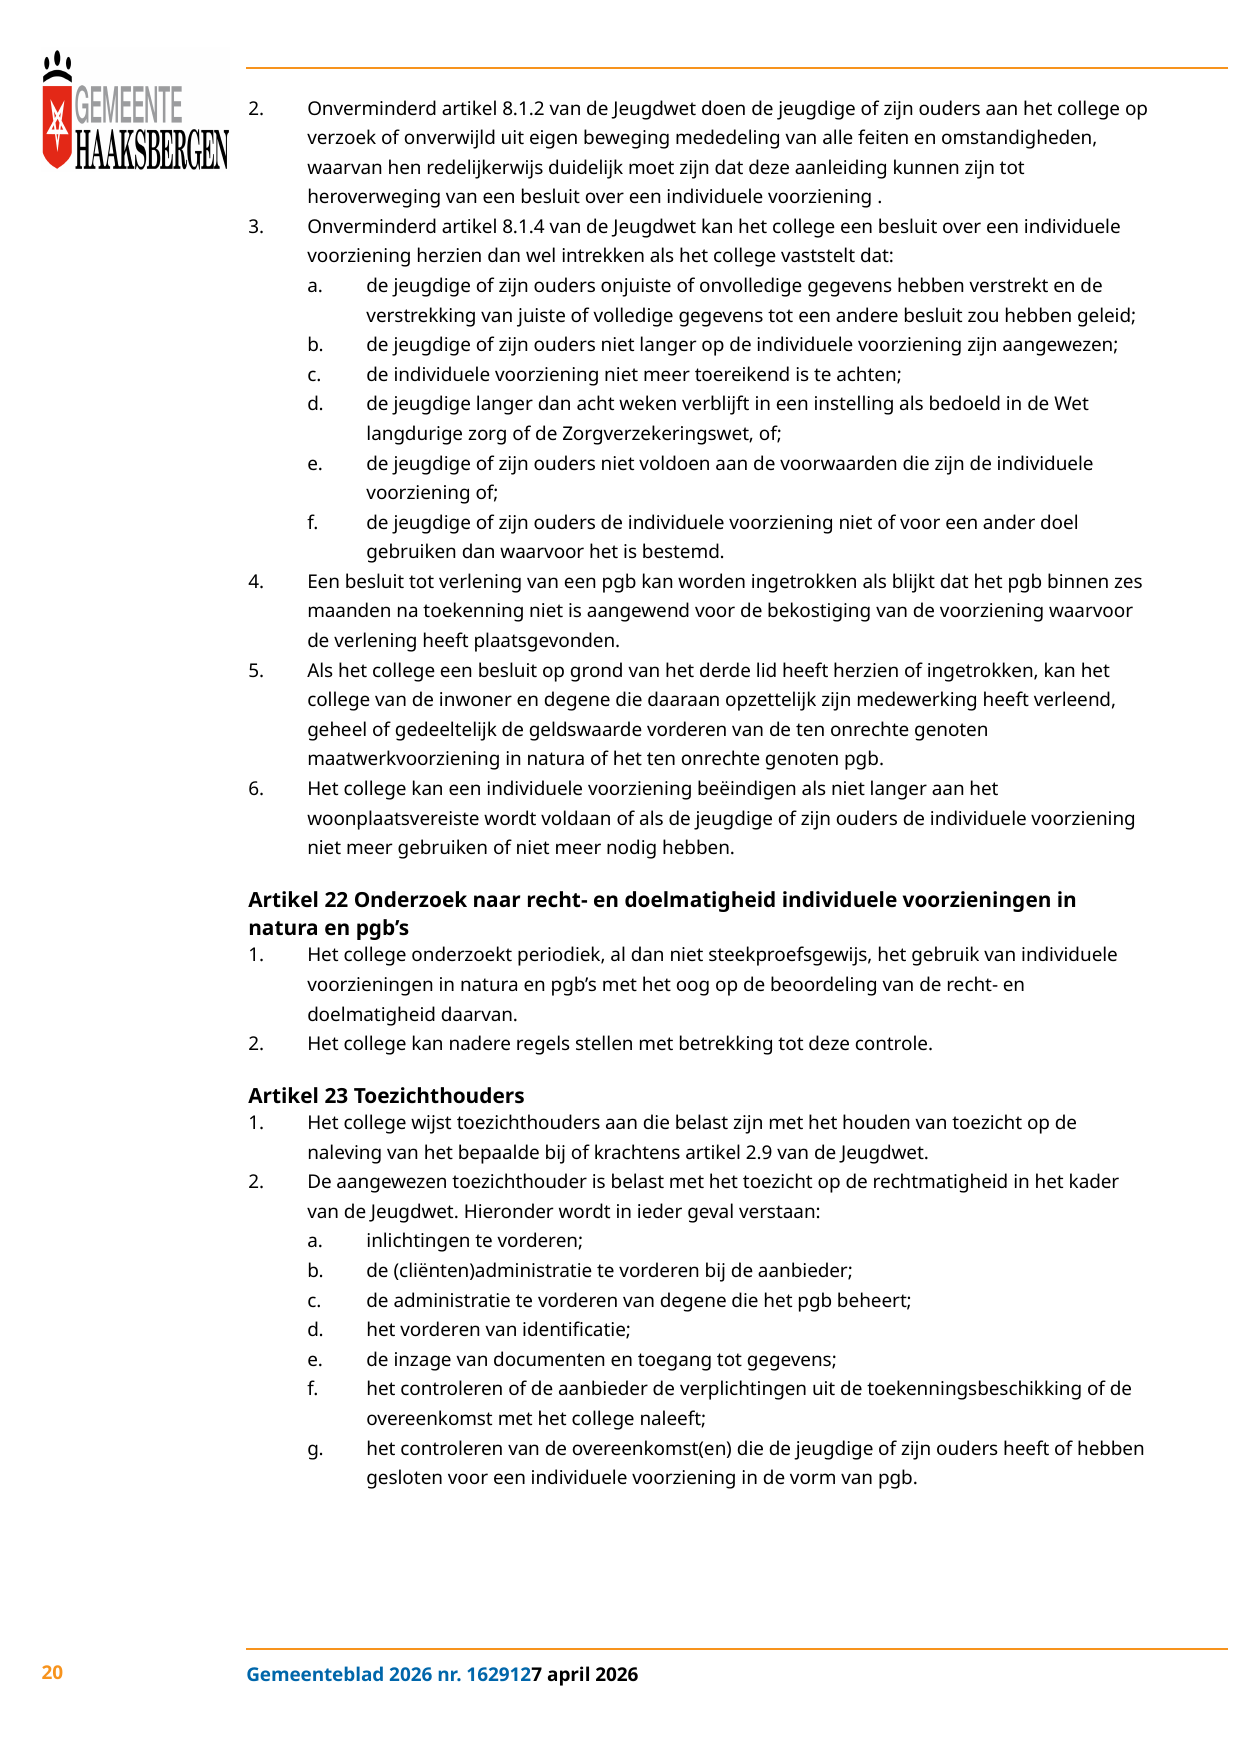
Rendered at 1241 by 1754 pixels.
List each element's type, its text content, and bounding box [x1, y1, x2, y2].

list de inzage van documenten en toegang tot gegevens; [307, 1346, 1152, 1372]
list Het college wijst toezichthouders aan die belast zijn met het houden van toezicht op de naleving van het bepaalde bij of krachtens artikel 2.9 van de Jeugdwet. [248, 1109, 1152, 1164]
list Het college kan een individuele voorziening beëindigen als niet langer aan het woonplaatsvereiste wordt voldaan of als de jeugdige of zijn ouders de individuele voorziening niet meer gebruiken of niet meer nodig hebben. [248, 775, 1152, 860]
list inlichtingen te vorderen; [307, 1228, 1152, 1253]
list Een besluit tot verlening van een pgb kan worden ingetrokken als blijkt dat het pgb binnen zes maanden na toekenning niet is aangewend voor de bekostiging van de voorziening waarvoor de verlening heeft plaatsgevonden. [248, 568, 1152, 653]
list Onverminderd artikel 8.1.4 van de Jeugdwet kan het college een besluit over een individuele voorziening herzien dan wel intrekken als het college vaststelt dat: [248, 213, 1152, 268]
list Onverminderd artikel 8.1.2 van de Jeugdwet doen de jeugdige of zijn ouders aan het college op verzoek of onverwijld uit eigen beweging mededeling van alle feiten en omstandigheden, waarvan hen redelijkerwijs duidelijk moet zijn dat deze aanleiding kunnen zijn tot heroverweging van een besluit over een individuele voorziening . [248, 95, 1152, 209]
list de jeugdige of zijn ouders onjuiste of onvolledige gegevens hebben verstrekt en de verstrekking van juiste of volledige gegevens tot een andere besluit zou hebben geleid; [307, 272, 1152, 328]
list het vorderen van identificatie; [307, 1316, 1152, 1342]
list de (cliënten)administratie te vorderen bij de aanbieder; [307, 1257, 1152, 1283]
list De aangewezen toezichthouder is belast met het toezicht op de rechtmatigheid in het kader van de Jeugdwet. Hieronder wordt in ieder geval verstaan: [248, 1168, 1152, 1224]
list de administratie te vorderen van degene die het pgb beheert; [307, 1287, 1152, 1312]
text Artikel 23 Toezichthouders [248, 1081, 1152, 1109]
list Het college kan nadere regels stellen met betrekking tot deze controle. [248, 1030, 1152, 1056]
list het controleren van de overeenkomst(en) die de jeugdige of zijn ouders heeft of hebben gesloten voor een individuele voorziening in de vorm van pgb. [307, 1435, 1152, 1490]
list Het college onderzoekt periodiek, al dan niet steekproefsgewijs, het gebruik van individuele voorzieningen in natura en pgb’s met het oog op de beoordeling van de recht- en doelmatigheid daarvan. [248, 942, 1152, 1027]
list de jeugdige langer dan acht weken verblijft in een instelling als bedoeld in de Wet langdurige zorg of de Zorgverzekeringswet, of; [307, 391, 1152, 446]
text Artikel 22 Onderzoek naar recht- en doelmatigheid individuele voorzieningen in natura en pgb’s [248, 885, 1152, 942]
list Als het college een besluit op grond van het derde lid heeft herzien of ingetrokken, kan het college van de inwoner en degene die daaraan opzettelijk zijn medewerking heeft verleend, geheel of gedeeltelijk de geldswaarde vorderen van de ten onrechte genoten maatwerkvoorziening in natura of het ten onrechte genoten pgb. [248, 657, 1152, 771]
list de individuele voorziening niet meer toereikend is te achten; [307, 361, 1152, 387]
list het controleren of de aanbieder de verplichtingen uit de toekenningsbeschikking of de overeenkomst met het college naleeft; [307, 1376, 1152, 1431]
list de jeugdige of zijn ouders de individuele voorziening niet of voor een ander doel gebruiken dan waarvoor het is bestemd. [307, 509, 1152, 564]
list de jeugdige of zijn ouders niet langer op de individuele voorziening zijn aangewezen; [307, 331, 1152, 357]
list de jeugdige of zijn ouders niet voldoen aan de voorwaarden die zijn de individuele voorziening of; [307, 450, 1152, 505]
picture [41, 47, 231, 172]
